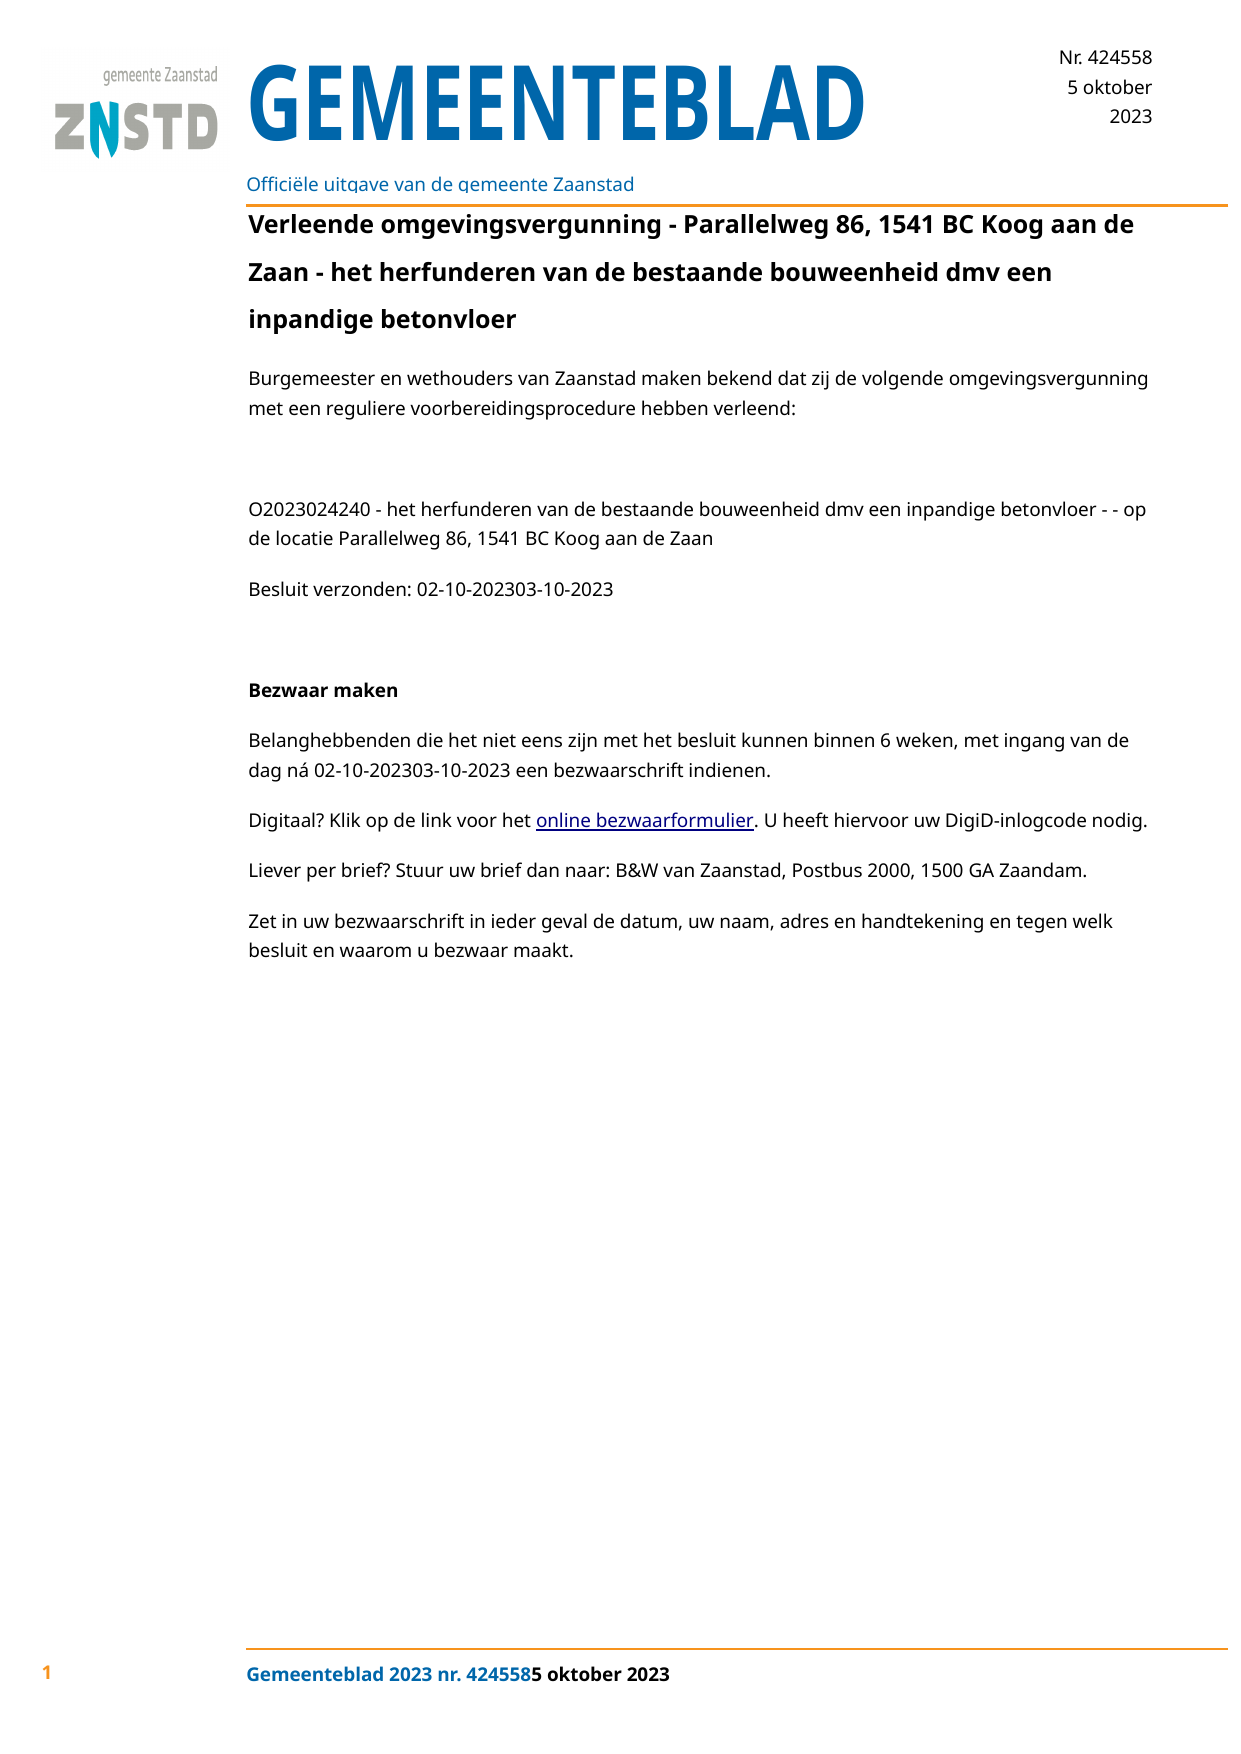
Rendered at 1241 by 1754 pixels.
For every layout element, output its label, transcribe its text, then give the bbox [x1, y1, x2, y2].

text Bezwaar maken [248, 677, 1152, 702]
text Burgemeester en wethouders van Zaanstad maken bekend dat zij de volgende omgevingsvergunning met een reguliere voorbereidingsprocedure hebben verleend: [248, 366, 1152, 421]
text Belanghebbenden die het niet eens zijn met het besluit kunnen binnen 6 weken, met ingang van de dag ná 02-10-202303-10-2023 een bezwaarschrift indienen. [248, 727, 1152, 782]
picture [41, 47, 231, 172]
text Besluit verzonden: 02-10-202303-10-2023 [248, 576, 1152, 602]
text Digitaal? Klik op de link voor het online bezwaarformulier. U heeft hiervoor uw DigiD-inlogcode nodig. [248, 807, 1152, 833]
text Liever per brief? Stuur uw brief dan naar: B&W van Zaanstad, Postbus 2000, 1500 GA Zaandam. [248, 858, 1152, 883]
text Zet in uw bezwaarschrift in ieder geval de datum, uw naam, adres en handtekening en tegen welk besluit en waarom u bezwaar maakt. [248, 908, 1152, 963]
text Verleende omgevingsvergunning - Parallelweg 86, 1541 BC Koog aan de Zaan - het herfunderen van de bestaande bouweenheid dmv een inpandige betonvloer [248, 207, 1152, 336]
text O2023024240 - het herfunderen van de bestaande bouweenheid dmv een inpandige betonvloer - - op de locatie Parallelweg 86, 1541 BC Koog aan de Zaan [248, 496, 1152, 551]
